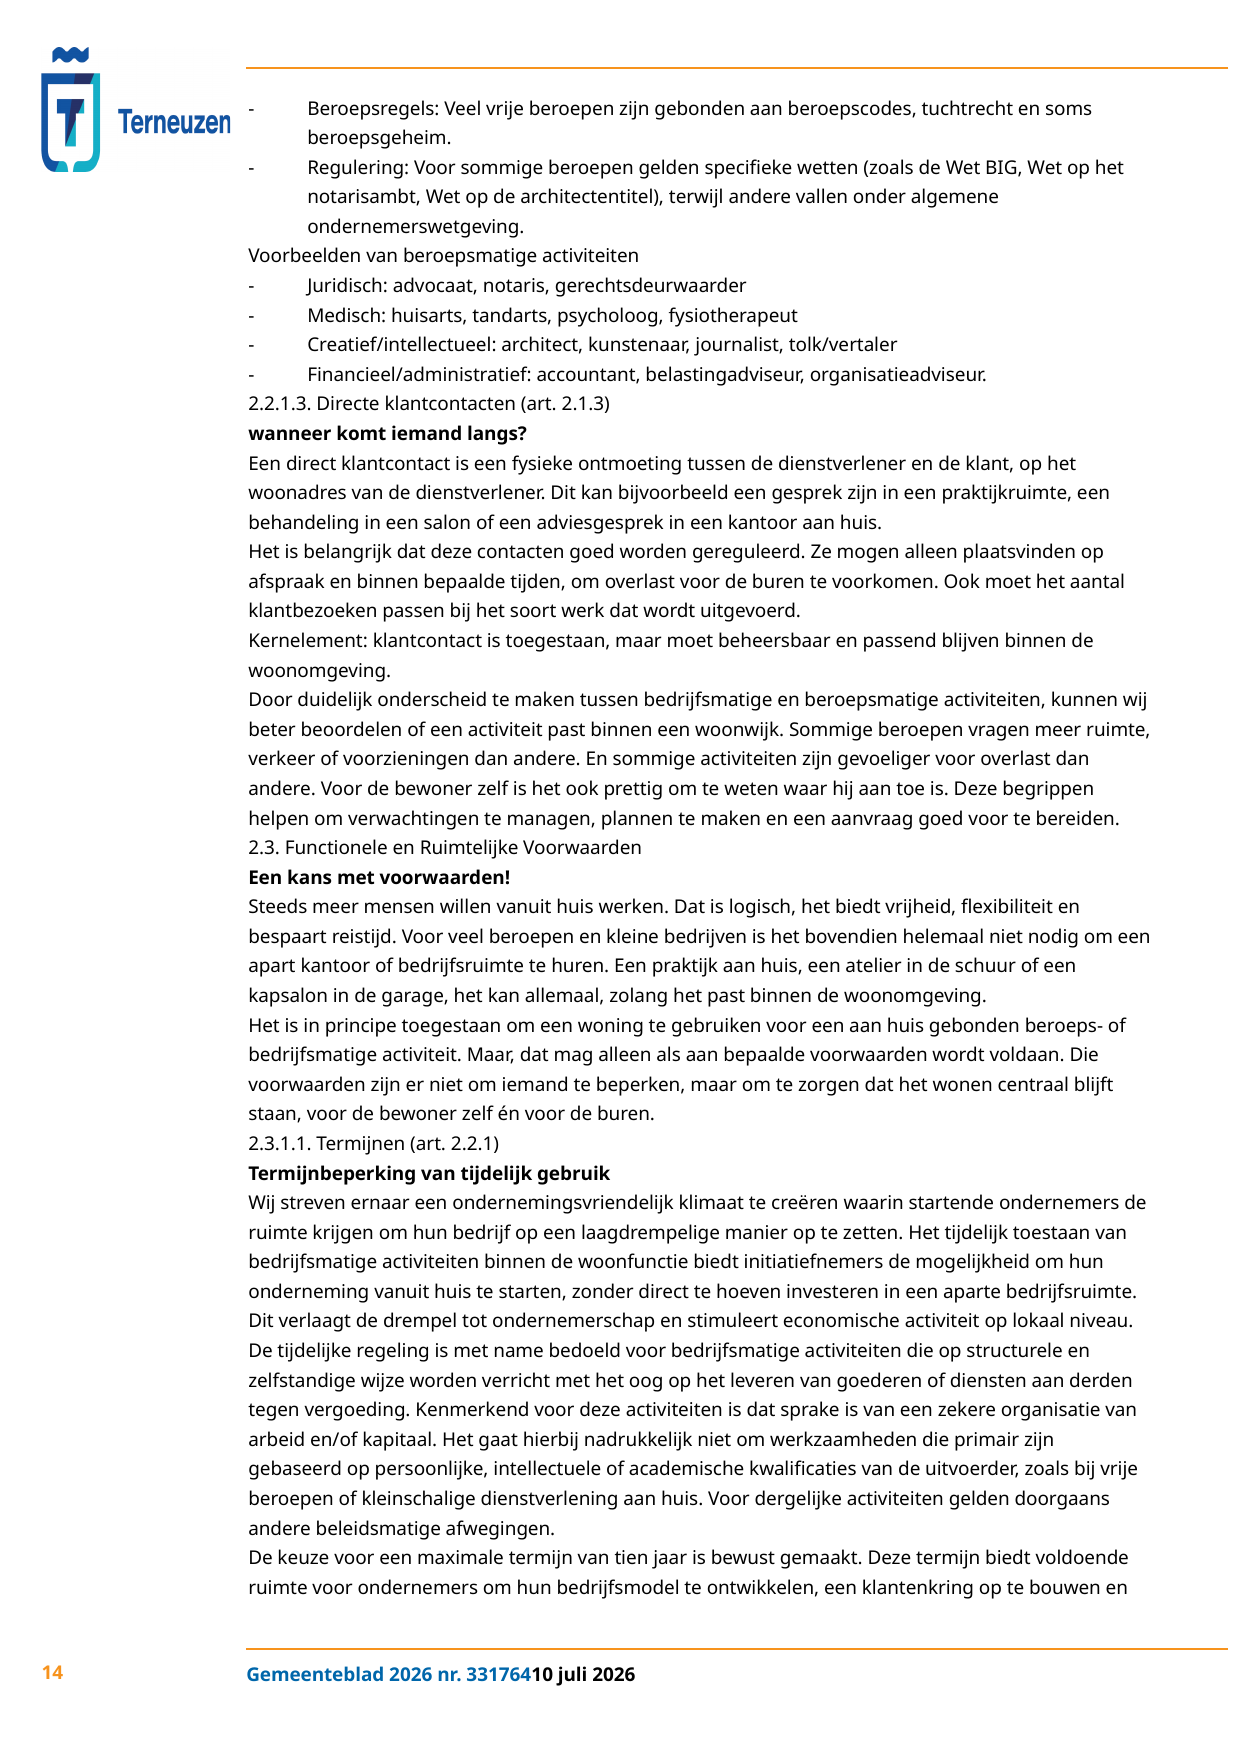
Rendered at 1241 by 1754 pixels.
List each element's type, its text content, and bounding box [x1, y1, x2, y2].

text De keuze voor een maximale termijn van tien jaar is bewust gemaakt. Deze termijn biedt voldoende ruimte voor ondernemers om hun bedrijfsmodel te ontwikkelen, een klantenkring op te bouwen en [248, 1544, 1152, 1600]
text 2.3.1.1. Termijnen (art. 2.2.1) [248, 1130, 1152, 1156]
text De tijdelijke regeling is met name bedoeld voor bedrijfsmatige activiteiten die op structurele en zelfstandige wijze worden verricht met het oog op het leveren van goederen of diensten aan derden tegen vergoeding. Kenmerkend voor deze activiteiten is dat sprake is van een zekere organisatie van arbeid en/of kapitaal. Het gaat hierbij nadrukkelijk niet om werkzaamheden die primair zijn gebaseerd op persoonlijke, intellectuele of academische kwalificaties van de uitvoerder, zoals bij vrije beroepen of kleinschalige dienstverlening aan huis. Voor dergelijke activiteiten gelden doorgaans andere beleidsmatige afwegingen. [248, 1337, 1152, 1541]
text Het is in principe toegestaan om een woning te gebruiken voor een aan huis gebonden beroeps- of bedrijfsmatige activiteit. Maar, dat mag alleen als aan bepaalde voorwaarden wordt voldaan. Die voorwaarden zijn er niet om iemand te beperken, maar om te zorgen dat het wonen centraal blijft staan, voor de bewoner zelf én voor de buren. [248, 1012, 1152, 1126]
list Beroepsregels: Veel vrije beroepen zijn gebonden aan beroepscodes, tuchtrecht en soms beroepsgeheim. [248, 95, 1152, 150]
list Juridisch: advocaat, notaris, gerechtsdeurwaarder [248, 272, 1152, 298]
list Financieel/administratief: accountant, belastingadviseur, organisatieadviseur. [248, 361, 1152, 387]
list Creatief/intellectueel: architect, kunstenaar, journalist, tolk/vertaler [248, 331, 1152, 357]
text wanneer komt iemand langs? [248, 420, 1152, 446]
text 2.2.1.3. Directe klantcontacten (art. 2.1.3) [248, 391, 1152, 416]
text Een direct klantcontact is een fysieke ontmoeting tussen de dienstverlener en de klant, op het woonadres van de dienstverlener. Dit kan bijvoorbeeld een gesprek zijn in een praktijkruimte, een behandeling in een salon of een adviesgesprek in een kantoor aan huis. [248, 450, 1152, 535]
text Wij streven ernaar een ondernemingsvriendelijk klimaat te creëren waarin startende ondernemers de ruimte krijgen om hun bedrijf op een laagdrempelige manier op te zetten. Het tijdelijk toestaan van bedrijfsmatige activiteiten binnen de woonfunctie biedt initiatiefnemers de mogelijkheid om hun onderneming vanuit huis te starten, zonder direct te hoeven investeren in een aparte bedrijfsruimte. Dit verlaagt de drempel tot ondernemerschap en stimuleert economische activiteit op lokaal niveau. [248, 1189, 1152, 1333]
text Steeds meer mensen willen vanuit huis werken. Dat is logisch, het biedt vrijheid, flexibiliteit en bespaart reistijd. Voor veel beroepen en kleine bedrijven is het bovendien helemaal niet nodig om een apart kantoor of bedrijfsruimte te huren. Een praktijk aan huis, een atelier in de schuur of een kapsalon in de garage, het kan allemaal, zolang het past binnen de woonomgeving. [248, 893, 1152, 1008]
text Termijnbeperking van tijdelijk gebruik [248, 1160, 1152, 1186]
text Een kans met voorwaarden! [248, 864, 1152, 890]
list Medisch: huisarts, tandarts, psycholoog, fysiotherapeut [248, 302, 1152, 328]
picture [41, 47, 231, 172]
text Kernelement: klantcontact is toegestaan, maar moet beheersbaar en passend blijven binnen de woonomgeving. [248, 627, 1152, 683]
text Voorbeelden van beroepsmatige activiteiten [248, 243, 1152, 268]
text Door duidelijk onderscheid te maken tussen bedrijfsmatige en beroepsmatige activiteiten, kunnen wij beter beoordelen of een activiteit past binnen een woonwijk. Sommige beroepen vragen meer ruimte, verkeer of voorzieningen dan andere. En sommige activiteiten zijn gevoeliger voor overlast dan andere. Voor de bewoner zelf is het ook prettig om te weten waar hij aan toe is. Deze begrippen helpen om verwachtingen te managen, plannen te maken en een aanvraag goed voor te bereiden. [248, 686, 1152, 831]
text 2.3. Functionele en Ruimtelijke Voorwaarden [248, 834, 1152, 860]
text Het is belangrijk dat deze contacten goed worden gereguleerd. Ze mogen alleen plaatsvinden op afspraak en binnen bepaalde tijden, om overlast voor de buren te voorkomen. Ook moet het aantal klantbezoeken passen bij het soort werk dat wordt uitgevoerd. [248, 538, 1152, 623]
list Regulering: Voor sommige beroepen gelden specifieke wetten (zoals de Wet BIG, Wet op het notarisambt, Wet op de architectentitel), terwijl andere vallen onder algemene ondernemerswetgeving. [248, 154, 1152, 239]
